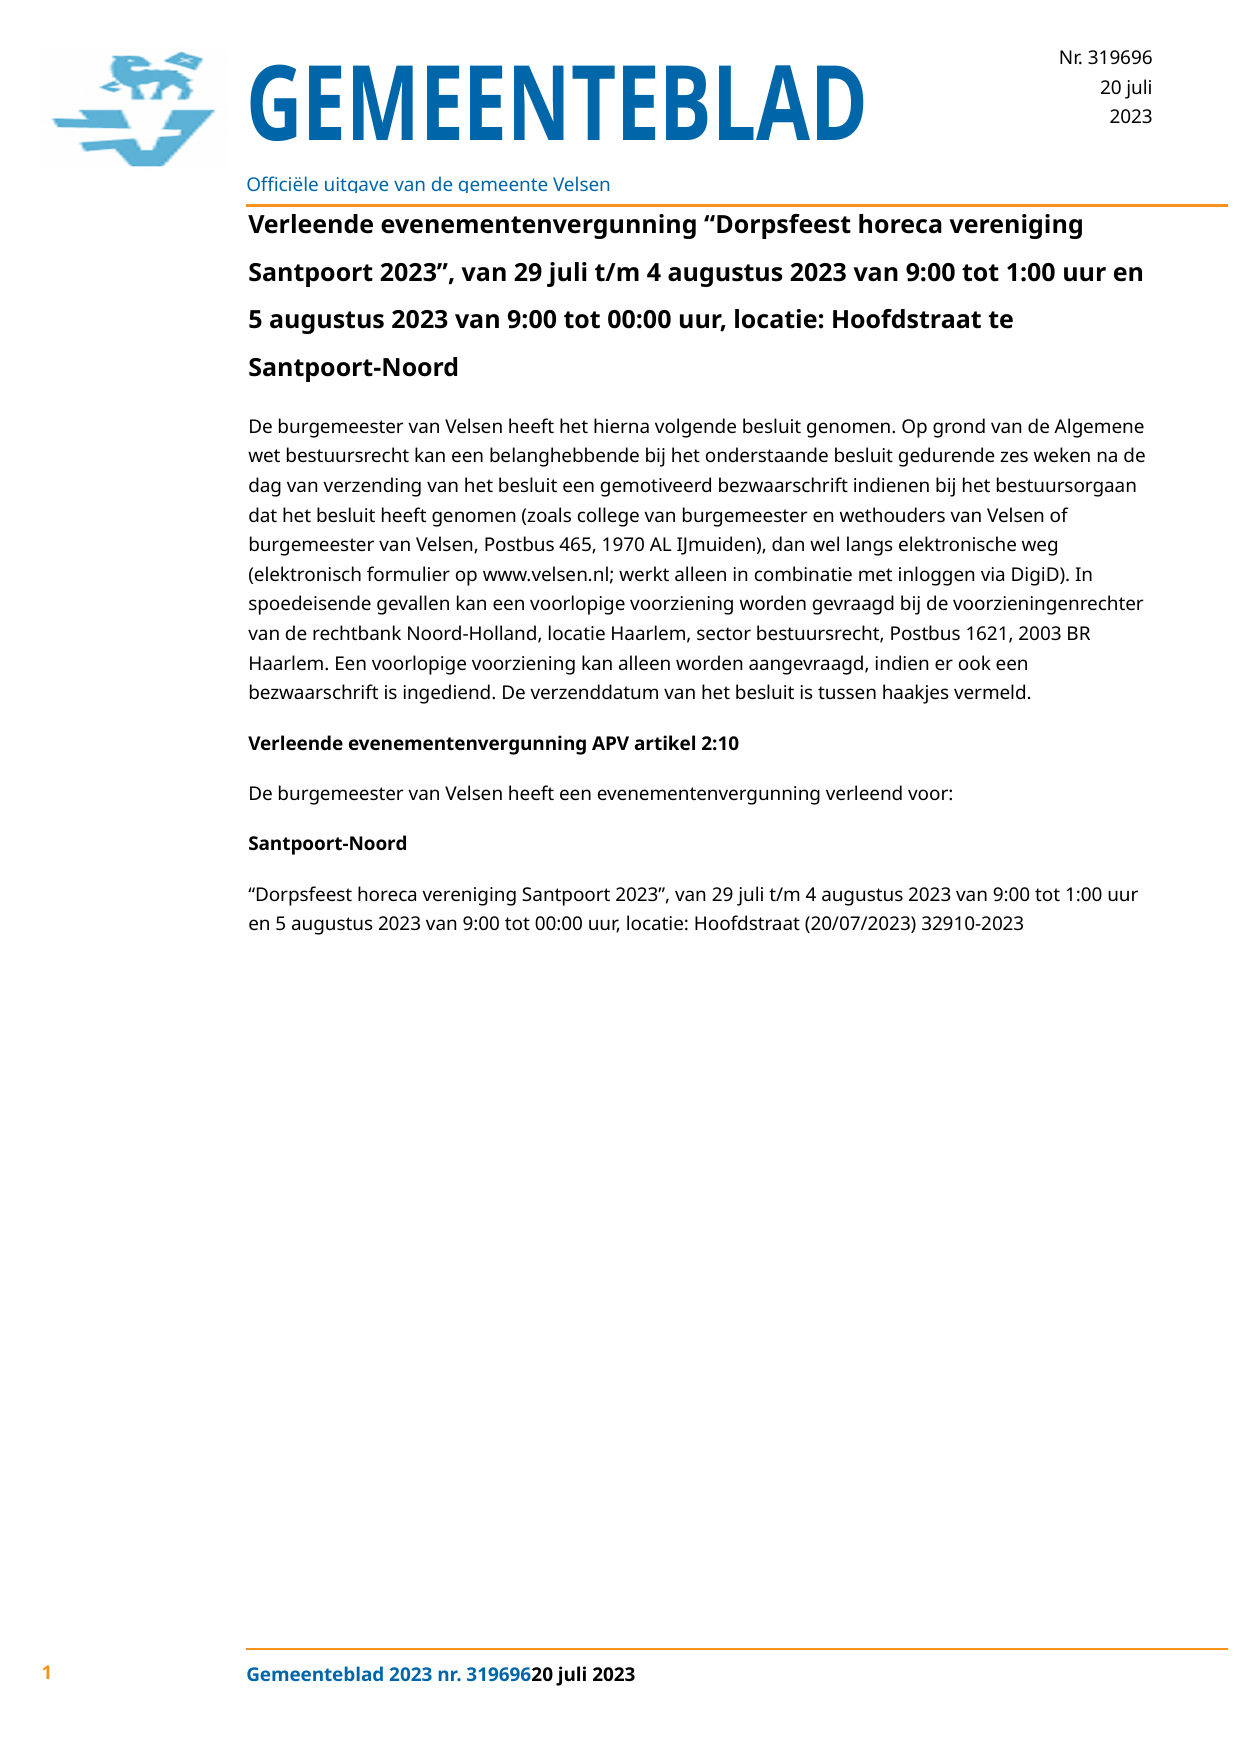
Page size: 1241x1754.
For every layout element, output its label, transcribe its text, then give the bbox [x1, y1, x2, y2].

text Santpoort-Noord [248, 831, 1152, 856]
picture [41, 47, 231, 172]
text De burgemeester van Velsen heeft een evenementenvergunning verleend voor: [248, 780, 1152, 806]
text “Dorpsfeest horeca vereniging Santpoort 2023”, van 29 juli t/m 4 augustus 2023 van 9:00 tot 1:00 uur en 5 augustus 2023 van 9:00 tot 00:00 uur, locatie: Hoofdstraat (20/07/2023) 32910-2023 [248, 881, 1152, 936]
text Verleende evenementenvergunning “Dorpsfeest horeca vereniging Santpoort 2023”, van 29 juli t/m 4 augustus 2023 van 9:00 tot 1:00 uur en 5 augustus 2023 van 9:00 tot 00:00 uur, locatie: Hoofdstraat te Santpoort-Noord [248, 207, 1152, 384]
text De burgemeester van Velsen heeft het hierna volgende besluit genomen. Op grond van de Algemene wet bestuursrecht kan een belanghebbende bij het onderstaande besluit gedurende zes weken na de dag van verzending van het besluit een gemotiveerd bezwaarschrift indienen bij het bestuursorgaan dat het besluit heeft genomen (zoals college van burgemeester en wethouders van Velsen of burgemeester van Velsen, Postbus 465, 1970 AL IJmuiden), dan wel langs elektronische weg (elektronisch formulier op www.velsen.nl; werkt alleen in combinatie met inloggen via DigiD). In spoedeisende gevallen kan een voorlopige voorziening worden gevraagd bij de voorzieningenrechter van de rechtbank Noord-Holland, locatie Haarlem, sector bestuursrecht, Postbus 1621, 2003 BR Haarlem. Een voorlopige voorziening kan alleen worden aangevraagd, indien er ook een bezwaarschrift is ingediend. De verzenddatum van het besluit is tussen haakjes vermeld. [248, 413, 1152, 705]
text Verleende evenementenvergunning APV artikel 2:10 [248, 730, 1152, 756]
